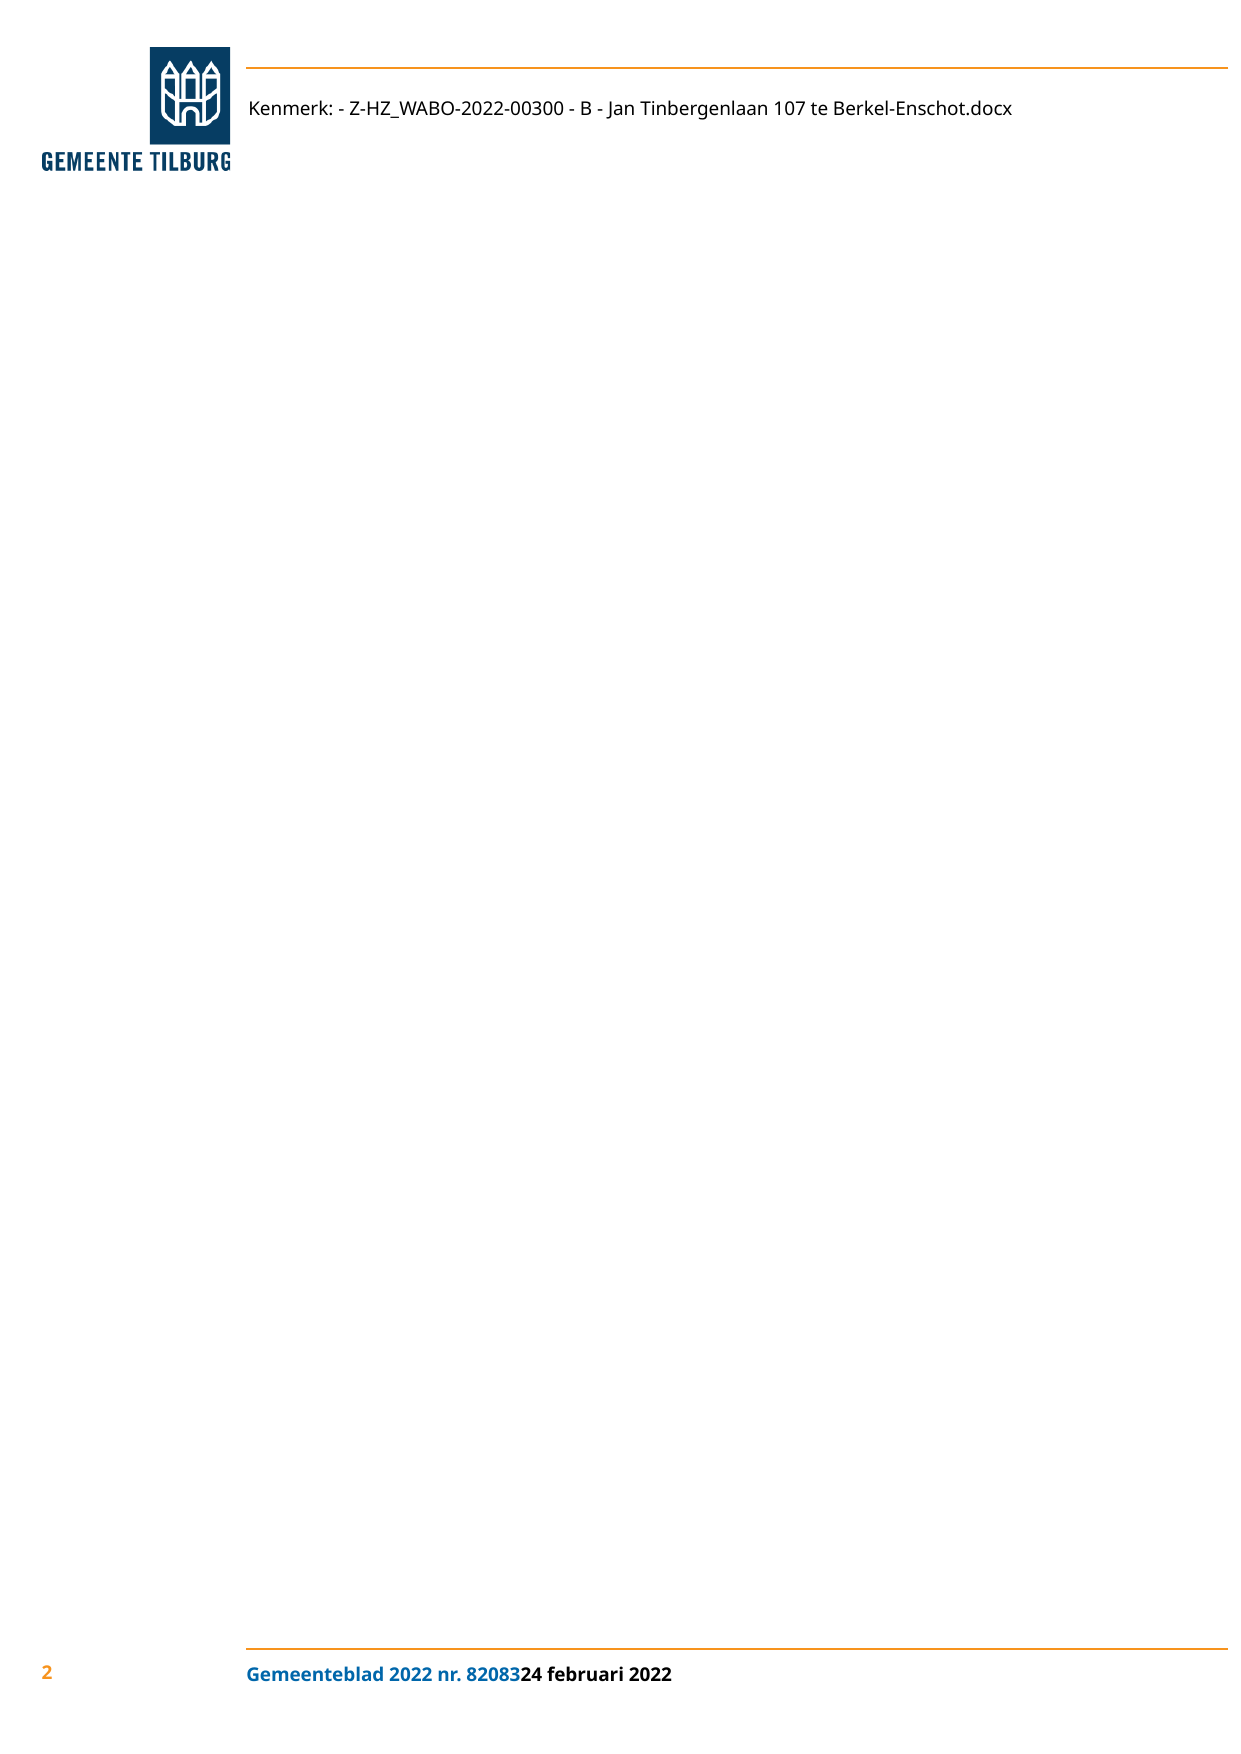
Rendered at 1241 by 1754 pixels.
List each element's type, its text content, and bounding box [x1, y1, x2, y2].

text Kenmerk: - Z-HZ_WABO-2022-00300 - B - Jan Tinbergenlaan 107 te Berkel-Enschot.docx [248, 95, 1152, 121]
picture [41, 47, 231, 172]
